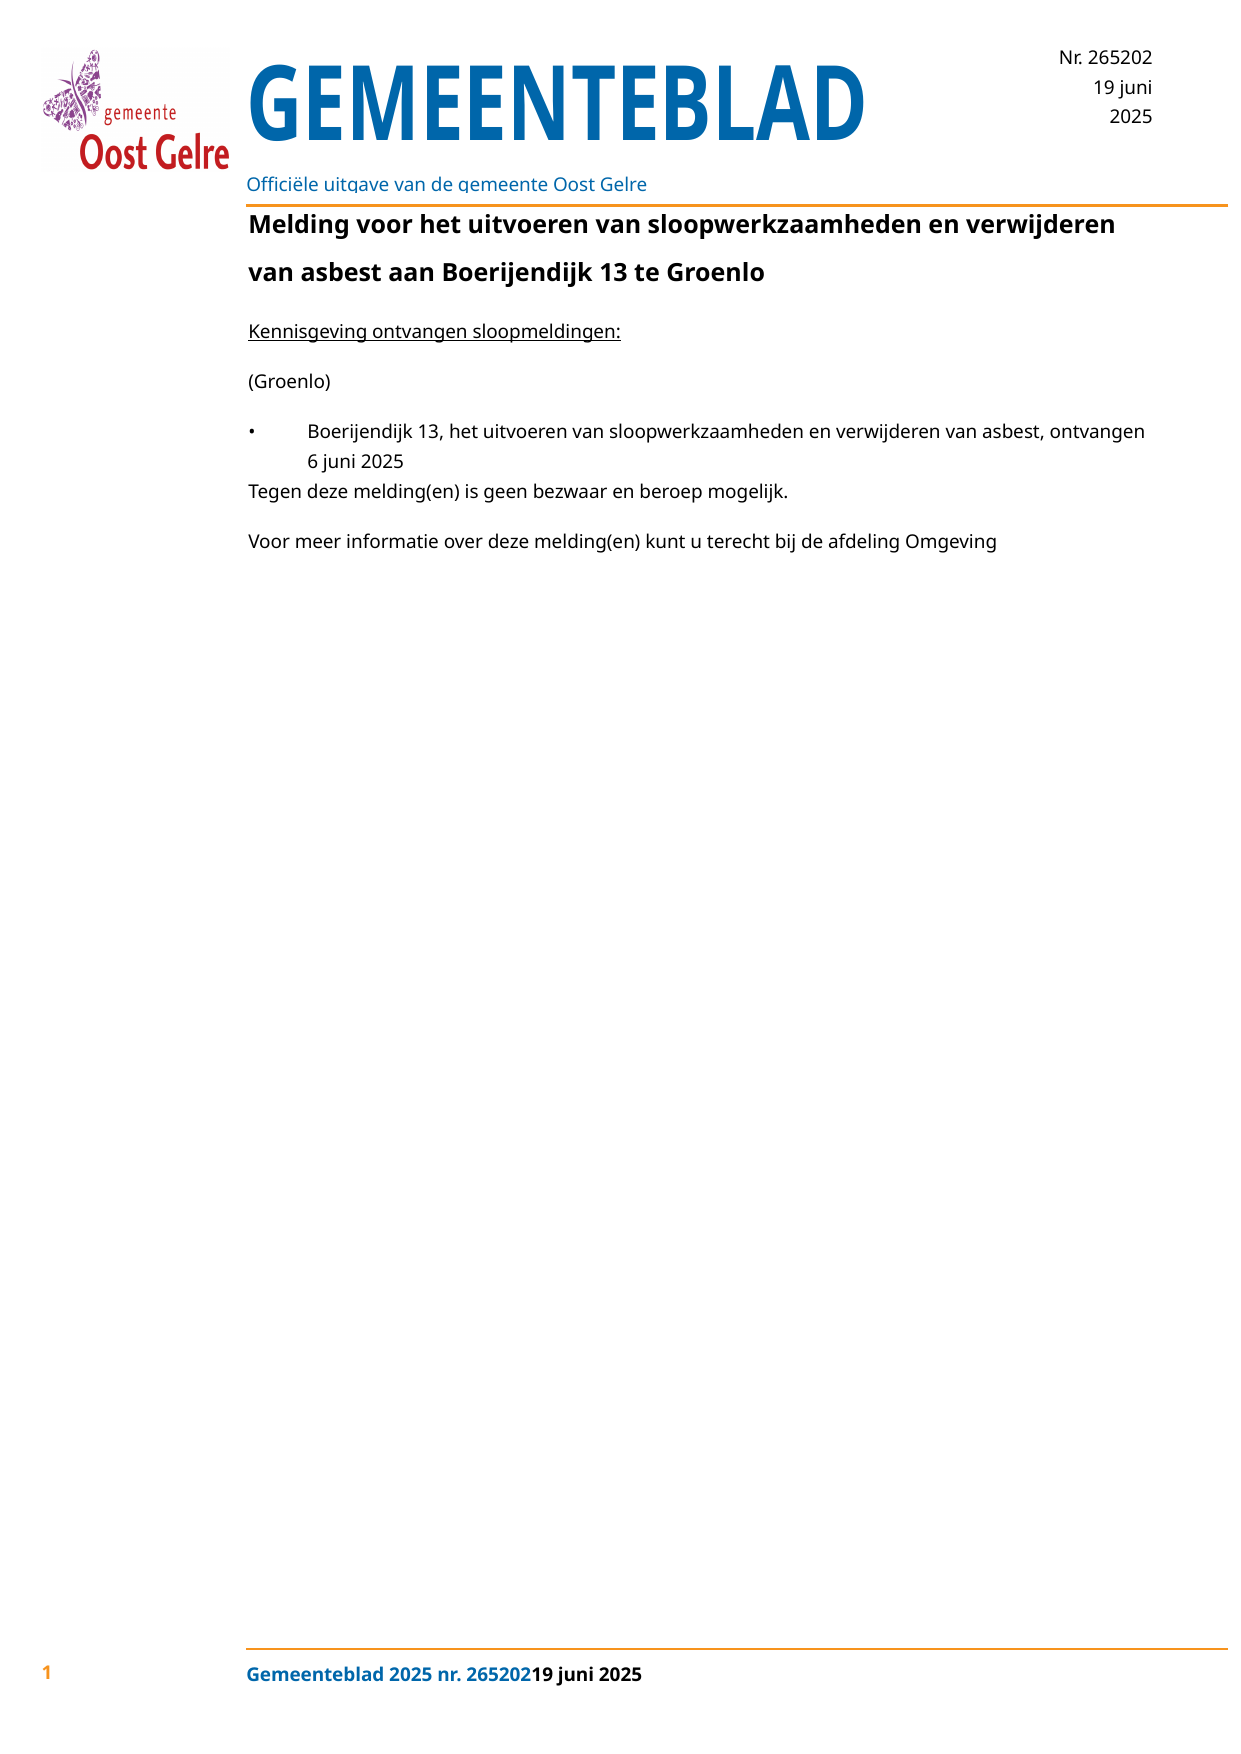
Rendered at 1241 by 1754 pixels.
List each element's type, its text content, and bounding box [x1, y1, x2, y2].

text Tegen deze melding(en) is geen bezwaar en beroep mogelijk. [248, 478, 1152, 504]
text Voor meer informatie over deze melding(en) kunt u terecht bij de afdeling Omgeving [248, 528, 1152, 554]
text Melding voor het uitvoeren van sloopwerkzaamheden en verwijderen van asbest aan Boerijendijk 13 te Groenlo [248, 207, 1152, 288]
text (Groenlo) [248, 368, 1152, 394]
picture [41, 47, 231, 172]
list Boerijendijk 13, het uitvoeren van sloopwerkzaamheden en verwijderen van asbest, ontvangen 6 juni 2025 [248, 419, 1152, 474]
text Kennisgeving ontvangen sloopmeldingen: [248, 318, 1152, 344]
